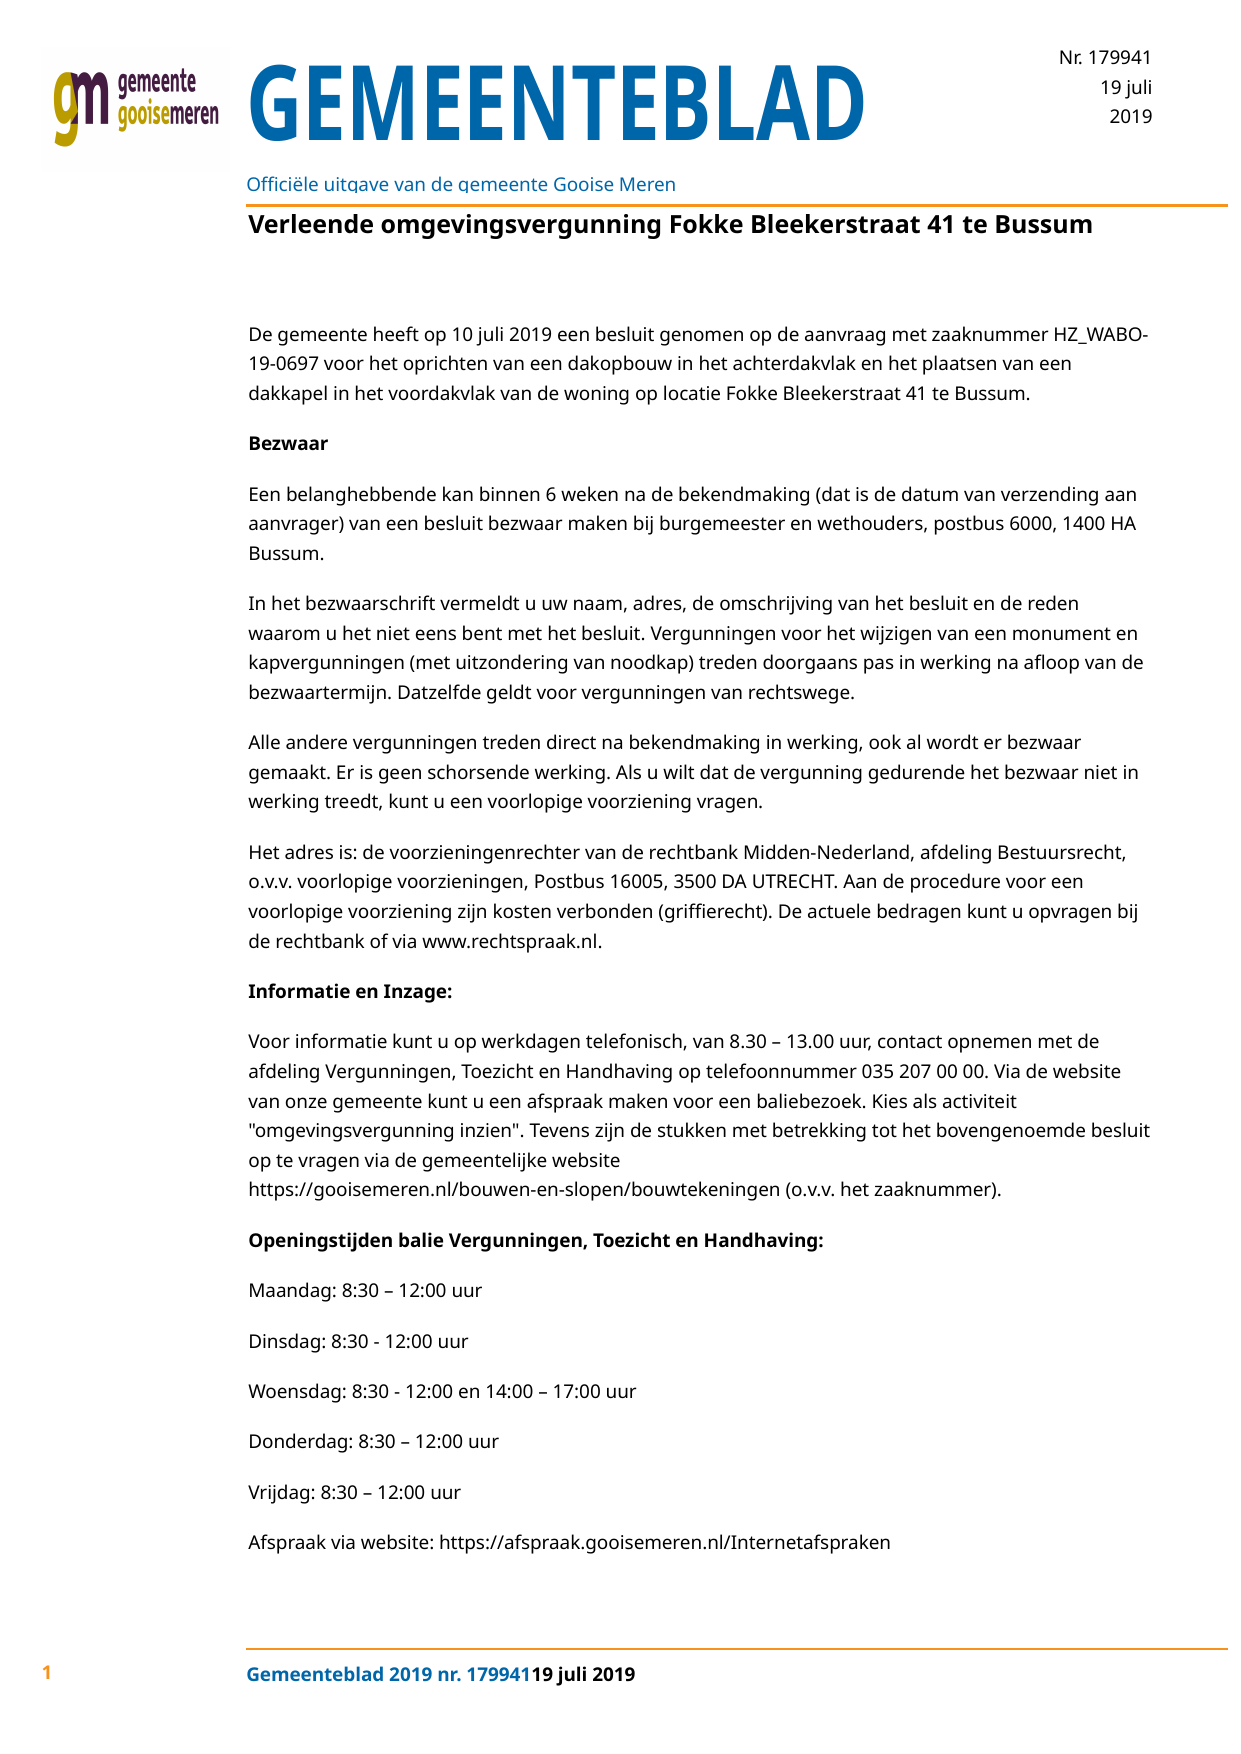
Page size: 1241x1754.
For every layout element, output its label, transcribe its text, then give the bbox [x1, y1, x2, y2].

text Informatie en Inzage: [248, 978, 1152, 1004]
text Vrijdag: 8:30 – 12:00 uur [248, 1479, 1152, 1505]
text De gemeente heeft op 10 juli 2019 een besluit genomen op de aanvraag met zaaknummer HZ_WABO-19-0697 voor het oprichten van een dakopbouw in het achterdakvlak en het plaatsen van een dakkapel in het voordakvlak van de woning op locatie Fokke Bleekerstraat 41 te Bussum. [248, 321, 1152, 406]
text Voor informatie kunt u op werkdagen telefonisch, van 8.30 – 13.00 uur, contact opnemen met de afdeling Vergunningen, Toezicht en Handhaving op telefoonnummer 035 207 00 00. Via de website van onze gemeente kunt u een afspraak maken voor een baliebezoek. Kies als activiteit "omgevingsvergunning inzien". Tevens zijn de stukken met betrekking tot het bovengenoemde besluit op te vragen via de gemeentelijke website https://gooisemeren.nl/bouwen-en-slopen/bouwtekeningen (o.v.v. het zaaknummer). [248, 1029, 1152, 1202]
text Alle andere vergunningen treden direct na bekendmaking in werking, ook al wordt er bezwaar gemaakt. Er is geen schorsende werking. Als u wilt dat de vergunning gedurende het bezwaar niet in werking treedt, kunt u een voorlopige voorziening vragen. [248, 729, 1152, 814]
text Afspraak via website: https://afspraak.gooisemeren.nl/Internetafspraken [248, 1529, 1152, 1555]
text Bezwaar [248, 430, 1152, 456]
text Een belanghebbende kan binnen 6 weken na de bekendmaking (dat is de datum van verzending aan aanvrager) van een besluit bezwaar maken bij burgemeester en wethouders, postbus 6000, 1400 HA Bussum. [248, 481, 1152, 566]
text Het adres is: de voorzieningenrechter van de rechtbank Midden-Nederland, afdeling Bestuursrecht, o.v.v. voorlopige voorzieningen, Postbus 16005, 3500 DA UTRECHT. Aan de procedure voor een voorlopige voorziening zijn kosten verbonden (griffierecht). De actuele bedragen kunt u opvragen bij de rechtbank of via www.rechtspraak.nl. [248, 839, 1152, 953]
text In het bezwaarschrift vermeldt u uw naam, adres, de omschrijving van het besluit en de reden waarom u het niet eens bent met het besluit. Vergunningen voor het wijzigen van een monument en kapvergunningen (met uitzondering van noodkap) treden doorgaans pas in werking na afloop van de bezwaartermijn. Datzelfde geldt voor vergunningen van rechtswege. [248, 590, 1152, 705]
text Verleende omgevingsvergunning Fokke Bleekerstraat 41 te Bussum [248, 207, 1152, 241]
text Openingstijden balie Vergunningen, Toezicht en Handhaving: [248, 1227, 1152, 1253]
text Donderdag: 8:30 – 12:00 uur [248, 1429, 1152, 1454]
text Woensdag: 8:30 - 12:00 en 14:00 – 17:00 uur [248, 1378, 1152, 1404]
picture [41, 47, 231, 172]
text Maandag: 8:30 – 12:00 uur [248, 1277, 1152, 1303]
text Dinsdag: 8:30 - 12:00 uur [248, 1328, 1152, 1353]
